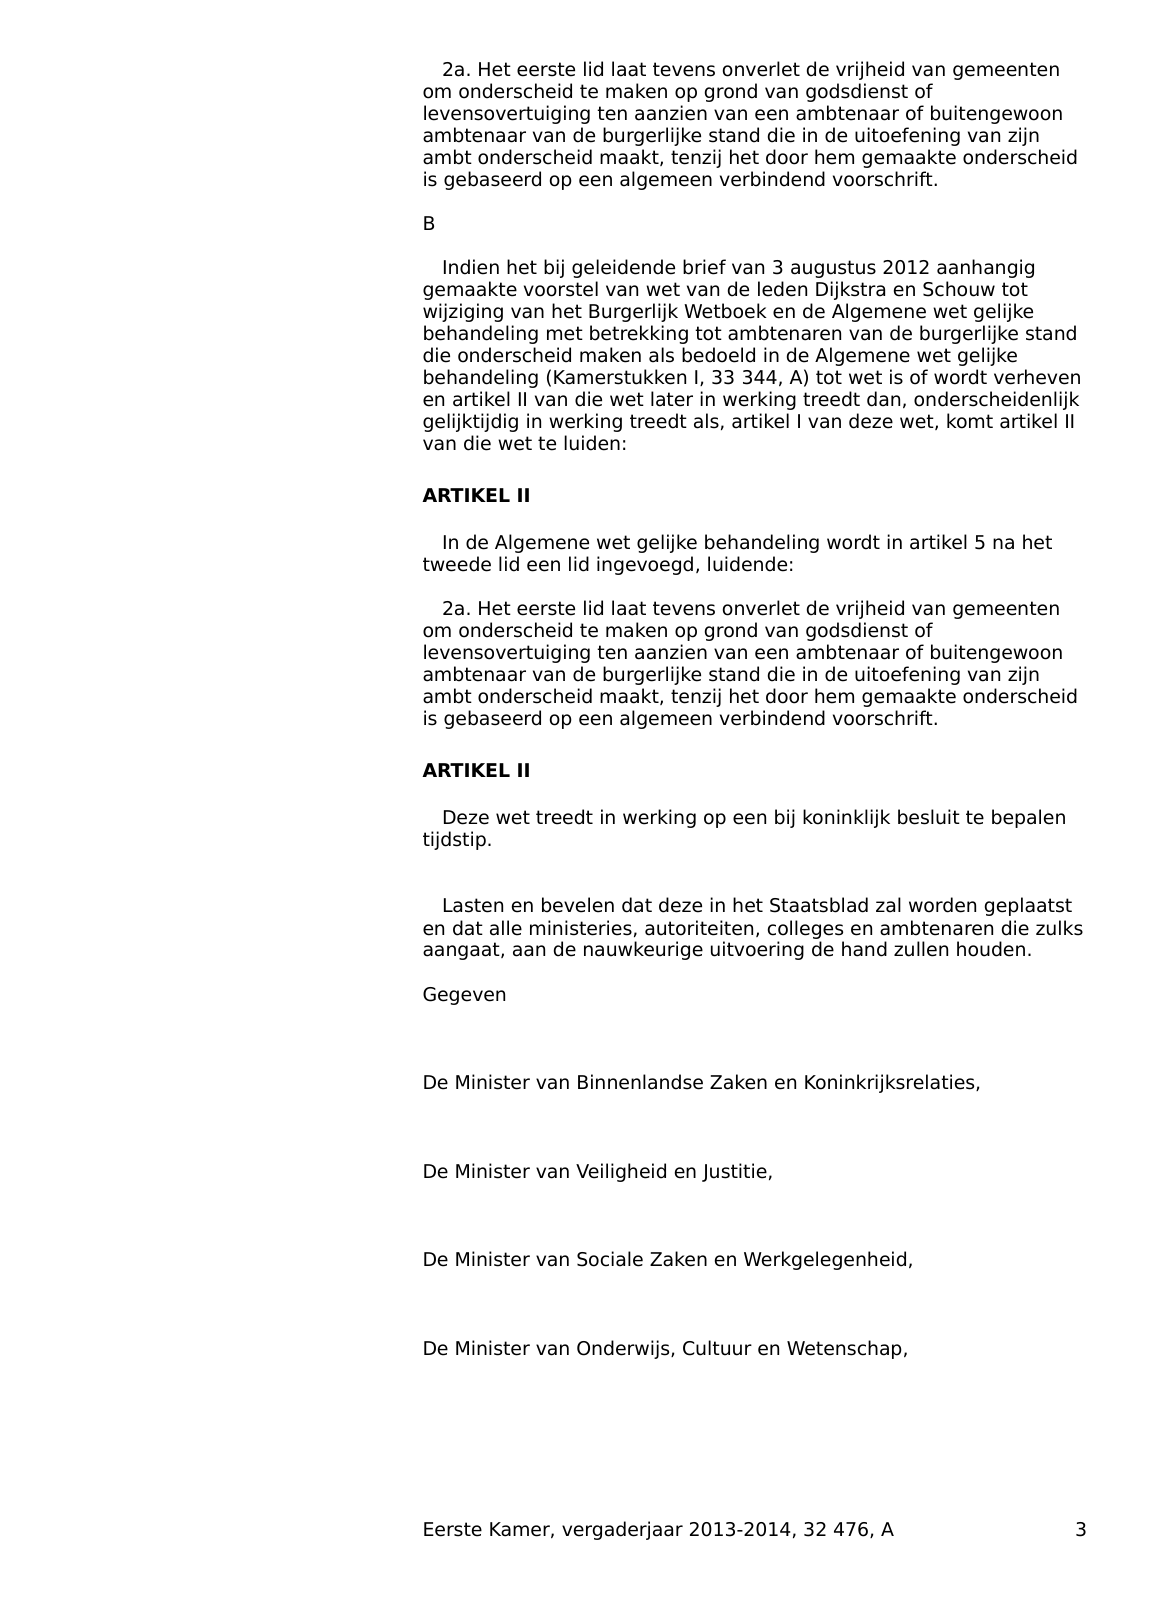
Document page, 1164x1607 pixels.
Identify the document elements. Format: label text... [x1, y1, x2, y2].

text 2a. Het eerste lid laat tevens onverlet de vrijheid van gemeenten om onderscheid te maken op grond van godsdienst of levensovertuiging ten aanzien van een ambtenaar of buitengewoon ambtenaar van de burgerlijke stand die in de uitoefening van zijn ambt onderscheid maakt, tenzij het door hem gemaakte onderscheid is gebaseerd op een algemeen verbindend voorschrift. [422, 598, 1087, 730]
text De Minister van Sociale Zaken en Werkgelegenheid, [422, 1249, 1087, 1271]
text Gegeven [422, 983, 1087, 1006]
text Deze wet treedt in werking op een bij koninklijk besluit te bepalen tijdstip. [422, 807, 1087, 851]
text De Minister van Veiligheid en Justitie, [422, 1161, 1087, 1183]
text De Minister van Binnenlandse Zaken en Koninkrijksrelaties, [422, 1072, 1087, 1094]
text De Minister van Onderwijs, Cultuur en Wetenschap, [422, 1338, 1087, 1360]
text 2a. Het eerste lid laat tevens onverlet de vrijheid van gemeenten om onderscheid te maken op grond van godsdienst of levensovertuiging ten aanzien van een ambtenaar of buitengewoon ambtenaar van de burgerlijke stand die in de uitoefening van zijn ambt onderscheid maakt, tenzij het door hem gemaakte onderscheid is gebaseerd op een algemeen verbindend voorschrift. [422, 59, 1087, 191]
text B [422, 213, 1087, 235]
subtitle ARTIKEL II [422, 760, 1087, 782]
text In de Algemene wet gelijke behandeling wordt in artikel 5 na het tweede lid een lid ingevoegd, luidende: [422, 532, 1087, 576]
subtitle ARTIKEL II [422, 485, 1087, 507]
text Lasten en bevelen dat deze in het Staatsblad zal worden geplaatst en dat alle ministeries, autoriteiten, colleges en ambtenaren die zulks aangaat, aan de nauwkeurige uitvoering de hand zullen houden. [422, 895, 1087, 961]
text Indien het bij geleidende brief van 3 augustus 2012 aanhangig gemaakte voorstel van wet van de leden Dijkstra en Schouw tot wijziging van het Burgerlijk Wetboek en de Algemene wet gelijke behandeling met betrekking tot ambtenaren van de burgerlijke stand die onderscheid maken als bedoeld in de Algemene wet gelijke behandeling (Kamerstukken I, 33 344, A) tot wet is of wordt verheven en artikel II van die wet later in werking treedt dan, onderscheidenlijk gelijktijdig in werking treedt als, artikel I van deze wet, komt artikel II van die wet te luiden: [422, 257, 1087, 455]
